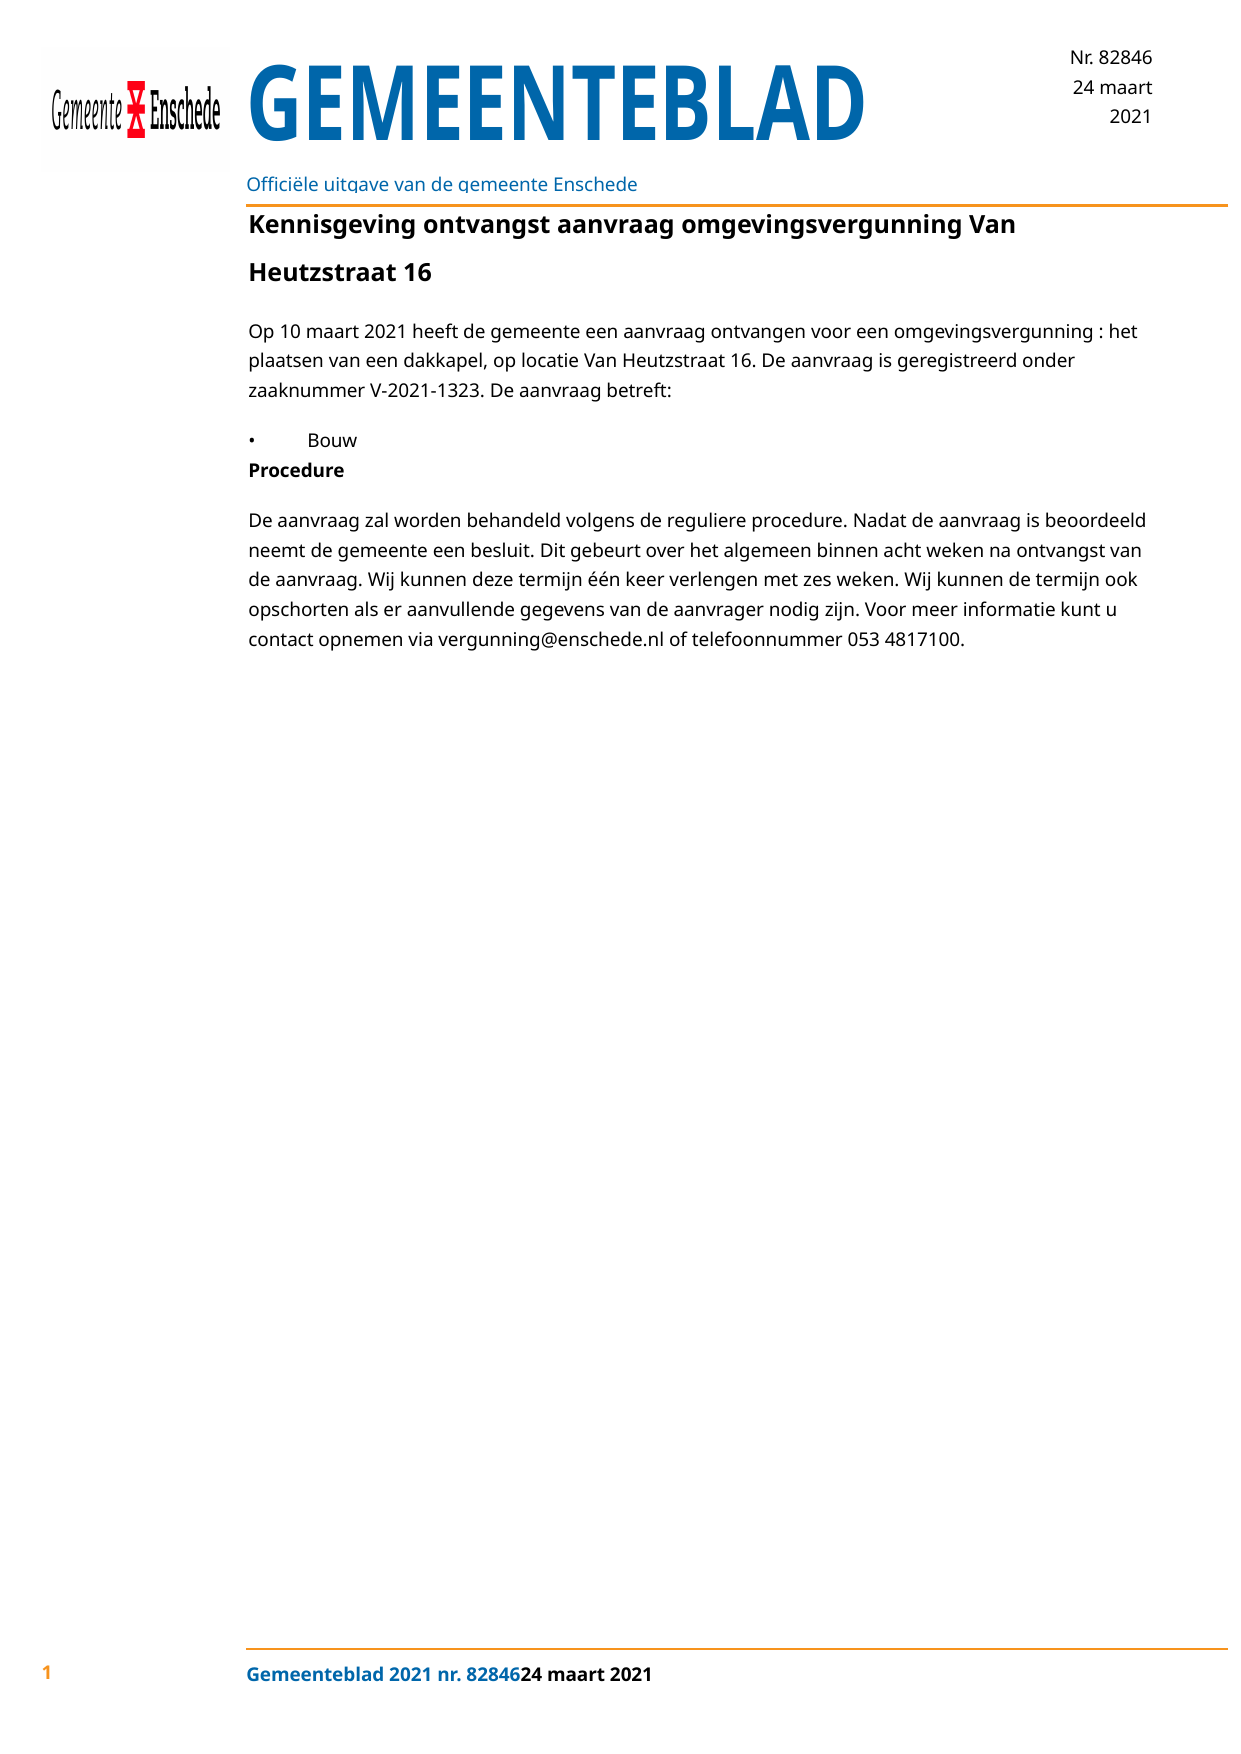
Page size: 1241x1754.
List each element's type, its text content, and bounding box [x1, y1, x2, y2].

text Kennisgeving ontvangst aanvraag omgevingsvergunning Van Heutzstraat 16 [248, 207, 1152, 288]
text Procedure [248, 457, 1152, 483]
text Op 10 maart 2021 heeft de gemeente een aanvraag ontvangen voor een omgevingsvergunning : het plaatsen van een dakkapel, op locatie Van Heutzstraat 16. De aanvraag is geregistreerd onder zaaknummer V-2021-1323. De aanvraag betreft: [248, 318, 1152, 403]
text De aanvraag zal worden behandeld volgens de reguliere procedure. Nadat de aanvraag is beoordeeld neemt de gemeente een besluit. Dit gebeurt over het algemeen binnen acht weken na ontvangst van de aanvraag. Wij kunnen deze termijn één keer verlengen met zes weken. Wij kunnen de termijn ook opschorten als er aanvullende gegevens van de aanvrager nodig zijn. Voor meer informatie kunt u contact opnemen via vergunning@enschede.nl of telefoonnummer 053 4817100. [248, 507, 1152, 652]
list Bouw [248, 427, 1152, 453]
picture [41, 47, 231, 172]
